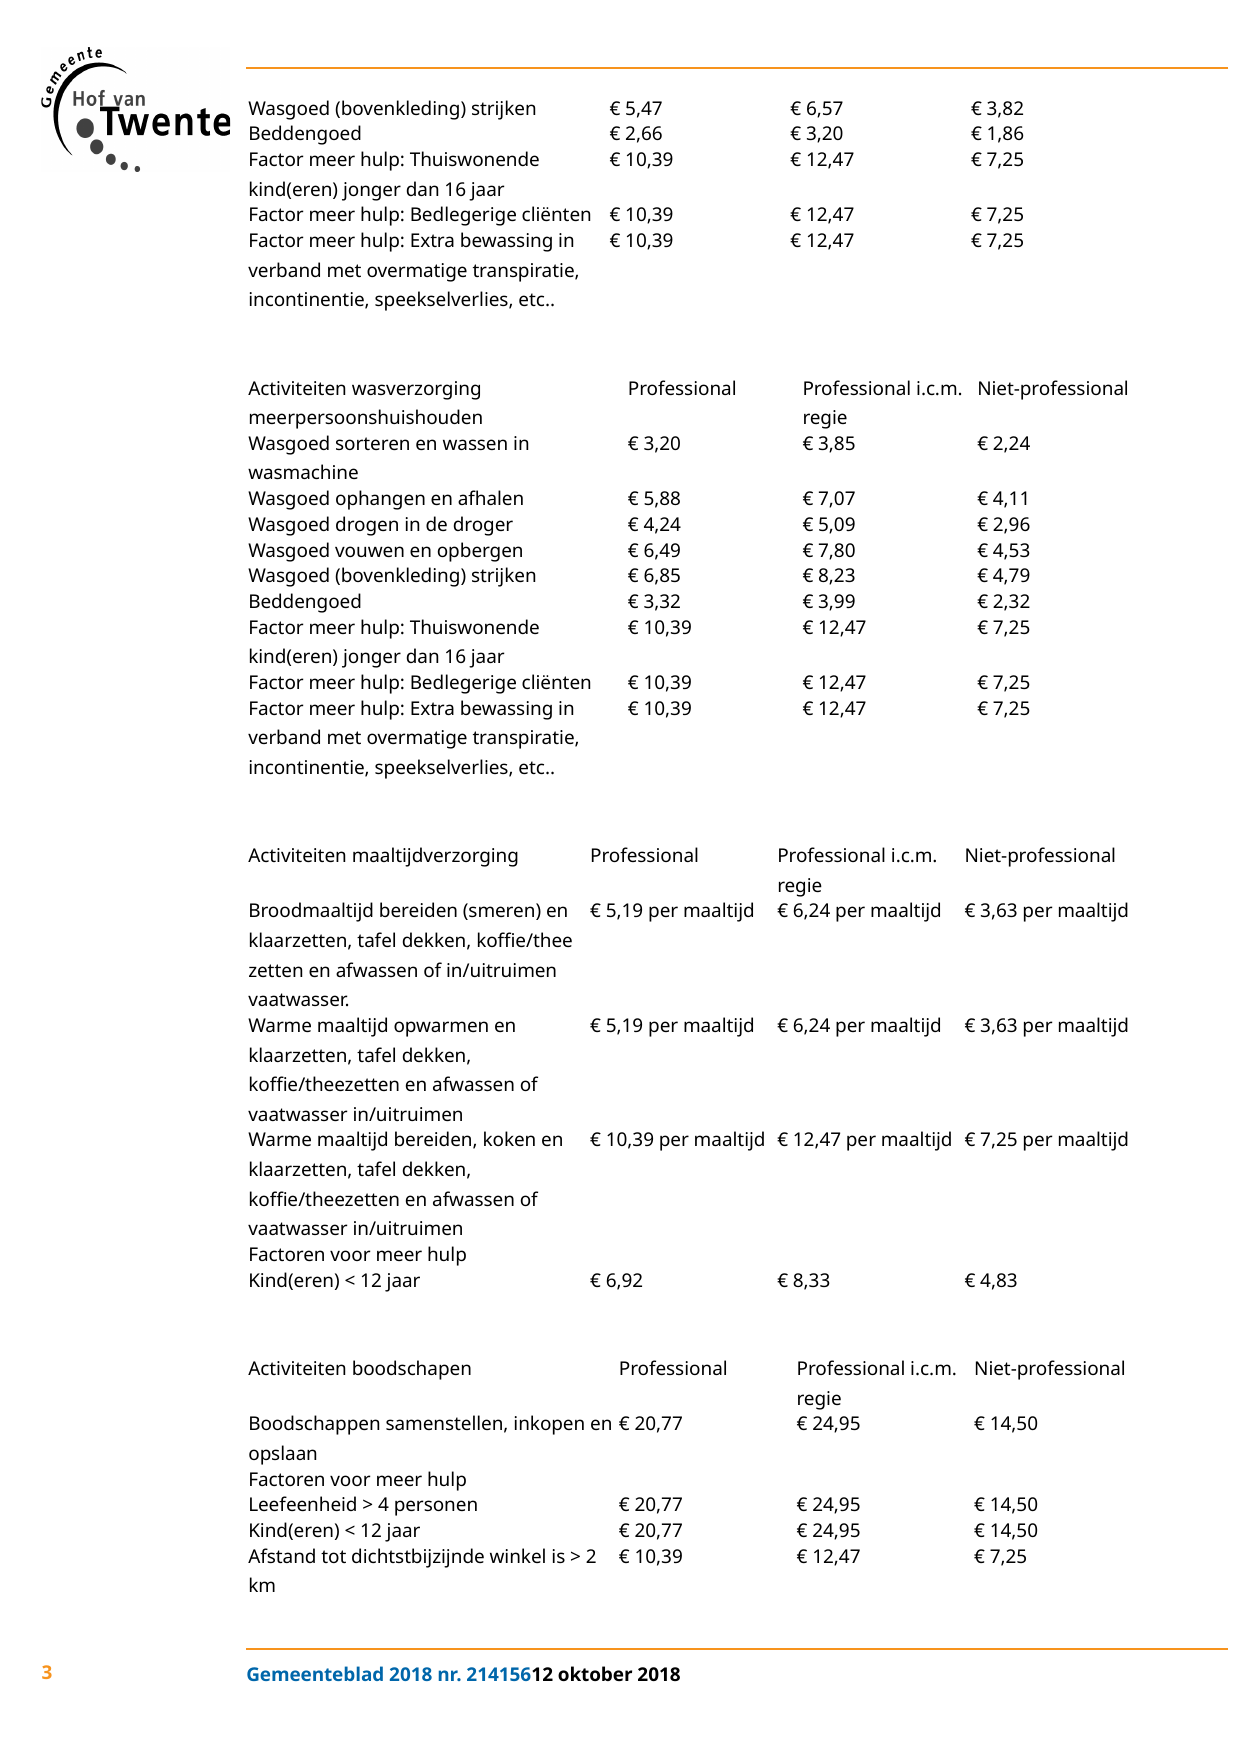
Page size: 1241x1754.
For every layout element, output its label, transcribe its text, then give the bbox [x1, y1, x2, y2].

table_cell Factoren voor meer hulp [248, 1241, 590, 1267]
table_cell € 8,23 [802, 563, 977, 588]
table_cell [619, 1466, 796, 1491]
table_cell € 3,20 [628, 430, 802, 485]
table_cell € 10,39 [609, 227, 790, 312]
table_cell Wasgoed drogen in de droger [248, 511, 628, 537]
table_cell € 7,25 [977, 614, 1152, 669]
table_cell € 6,49 [628, 537, 802, 562]
table_cell € 4,53 [977, 537, 1152, 562]
table_cell Factor meer hulp: Extra bewassing in verband met overmatige transpiratie, incontinentie, speekselverlies, etc.. [248, 227, 609, 312]
table_cell [796, 1466, 974, 1491]
table_cell Wasgoed vouwen en opbergen [248, 537, 628, 562]
table_cell € 12,47 [796, 1543, 974, 1598]
table_cell € 8,33 [777, 1267, 964, 1293]
table_cell [964, 1241, 1152, 1267]
table_cell € 7,25 [971, 227, 1152, 312]
table_cell Broodmaaltijd bereiden (smeren) en klaarzetten, tafel dekken, koffie/thee zetten en afwassen of in/uitruimen vaatwasser. [248, 898, 590, 1012]
table_header Activiteiten boodschapen [248, 1355, 619, 1410]
table_header Activiteiten maaltijdverzorging [248, 843, 590, 898]
table_header Professional i.c.m. regie [802, 375, 977, 430]
table_cell € 24,95 [796, 1517, 974, 1543]
table_cell € 3,63 per maaltijd [964, 1012, 1152, 1127]
table_cell € 5,19 per maaltijd [590, 898, 777, 1012]
table_cell Beddengoed [248, 588, 628, 614]
table_cell € 24,95 [796, 1491, 974, 1517]
table_cell € 20,77 [619, 1517, 796, 1543]
table_cell € 3,99 [802, 588, 977, 614]
table_cell € 12,47 [802, 669, 977, 695]
table_cell € 5,47 [609, 95, 790, 121]
table_cell Afstand tot dichtstbijzijnde winkel is > 2 km [248, 1543, 619, 1598]
table_cell € 20,77 [619, 1410, 796, 1466]
table_cell Beddengoed [248, 121, 609, 146]
table_header Professional i.c.m. regie [777, 843, 964, 898]
table_cell € 10,39 [609, 202, 790, 227]
table_cell € 12,47 [802, 614, 977, 669]
table_cell € 1,86 [971, 121, 1152, 146]
table_cell € 3,63 per maaltijd [964, 898, 1152, 1012]
table_cell € 24,95 [796, 1410, 974, 1466]
table_cell € 2,96 [977, 511, 1152, 537]
table_cell € 2,32 [977, 588, 1152, 614]
table_cell [590, 1241, 777, 1267]
table_cell € 10,39 [609, 146, 790, 202]
table_cell € 7,80 [802, 537, 977, 562]
table_cell Factoren voor meer hulp [248, 1466, 619, 1491]
table_header Niet-professional [974, 1355, 1152, 1410]
table_header Niet-professional [964, 843, 1152, 898]
table_cell Factor meer hulp: Bedlegerige cliënten [248, 669, 628, 695]
table_cell € 2,24 [977, 430, 1152, 485]
table_cell Leefeenheid > 4 personen [248, 1491, 619, 1517]
table_cell € 3,82 [971, 95, 1152, 121]
table_cell € 7,25 per maaltijd [964, 1127, 1152, 1241]
table_cell € 5,88 [628, 485, 802, 511]
table_cell Boodschappen samenstellen, inkopen en opslaan [248, 1410, 619, 1466]
table_cell € 10,39 [628, 669, 802, 695]
table_cell Factor meer hulp: Thuiswonende kind(eren) jonger dan 16 jaar [248, 146, 609, 202]
table_cell € 7,25 [971, 202, 1152, 227]
table_cell € 3,32 [628, 588, 802, 614]
table_cell € 7,25 [971, 146, 1152, 202]
table_cell Factor meer hulp: Thuiswonende kind(eren) jonger dan 16 jaar [248, 614, 628, 669]
table_cell Kind(eren) < 12 jaar [248, 1517, 619, 1543]
table_cell € 10,39 [628, 695, 802, 780]
table_cell € 14,50 [974, 1410, 1152, 1466]
table_cell € 4,79 [977, 563, 1152, 588]
table_cell € 3,85 [802, 430, 977, 485]
table_cell € 4,11 [977, 485, 1152, 511]
table_cell € 5,19 per maaltijd [590, 1012, 777, 1127]
table_header Activiteiten wasverzorging meerpersoonshuishouden [248, 375, 628, 430]
table_header Professional [628, 375, 802, 430]
table_header Professional [619, 1355, 796, 1410]
table_cell € 12,47 [790, 202, 971, 227]
table_cell € 10,39 [619, 1543, 796, 1598]
table_header Professional [590, 843, 777, 898]
table_cell € 14,50 [974, 1491, 1152, 1517]
table_cell € 10,39 per maaltijd [590, 1127, 777, 1241]
table_cell € 3,20 [790, 121, 971, 146]
table_cell € 7,25 [977, 669, 1152, 695]
table_cell Warme maaltijd bereiden, koken en klaarzetten, tafel dekken, koffie/theezetten en afwassen of vaatwasser in/uitruimen [248, 1127, 590, 1241]
table_cell € 12,47 [802, 695, 977, 780]
table_cell Wasgoed (bovenkleding) strijken [248, 95, 609, 121]
table_cell € 14,50 [974, 1517, 1152, 1543]
table_cell Warme maaltijd opwarmen en klaarzetten, tafel dekken, koffie/theezetten en afwassen of vaatwasser in/uitruimen [248, 1012, 590, 1127]
table_cell € 20,77 [619, 1491, 796, 1517]
table_cell € 2,66 [609, 121, 790, 146]
table_cell Wasgoed sorteren en wassen in wasmachine [248, 430, 628, 485]
table_cell Wasgoed (bovenkleding) strijken [248, 563, 628, 588]
table_cell € 7,07 [802, 485, 977, 511]
table_cell € 10,39 [628, 614, 802, 669]
table_cell € 5,09 [802, 511, 977, 537]
table_cell € 6,85 [628, 563, 802, 588]
table_header Niet-professional [977, 375, 1152, 430]
table_cell Kind(eren) < 12 jaar [248, 1267, 590, 1293]
table_cell € 4,24 [628, 511, 802, 537]
table_cell € 6,57 [790, 95, 971, 121]
table_cell € 4,83 [964, 1267, 1152, 1293]
table_cell € 12,47 [790, 146, 971, 202]
table_cell € 6,92 [590, 1267, 777, 1293]
table_cell [777, 1241, 964, 1267]
table_header Professional i.c.m. regie [796, 1355, 974, 1410]
table_cell Wasgoed ophangen en afhalen [248, 485, 628, 511]
table_cell Factor meer hulp: Extra bewassing in verband met overmatige transpiratie, incontinentie, speekselverlies, etc.. [248, 695, 628, 780]
table_cell € 7,25 [977, 695, 1152, 780]
table_cell [974, 1466, 1152, 1491]
table_cell € 6,24 per maaltijd [777, 898, 964, 1012]
table_cell € 6,24 per maaltijd [777, 1012, 964, 1127]
picture [41, 47, 231, 172]
table_cell € 12,47 per maaltijd [777, 1127, 964, 1241]
table_cell Factor meer hulp: Bedlegerige cliënten [248, 202, 609, 227]
table_cell € 12,47 [790, 227, 971, 312]
table_cell € 7,25 [974, 1543, 1152, 1598]
